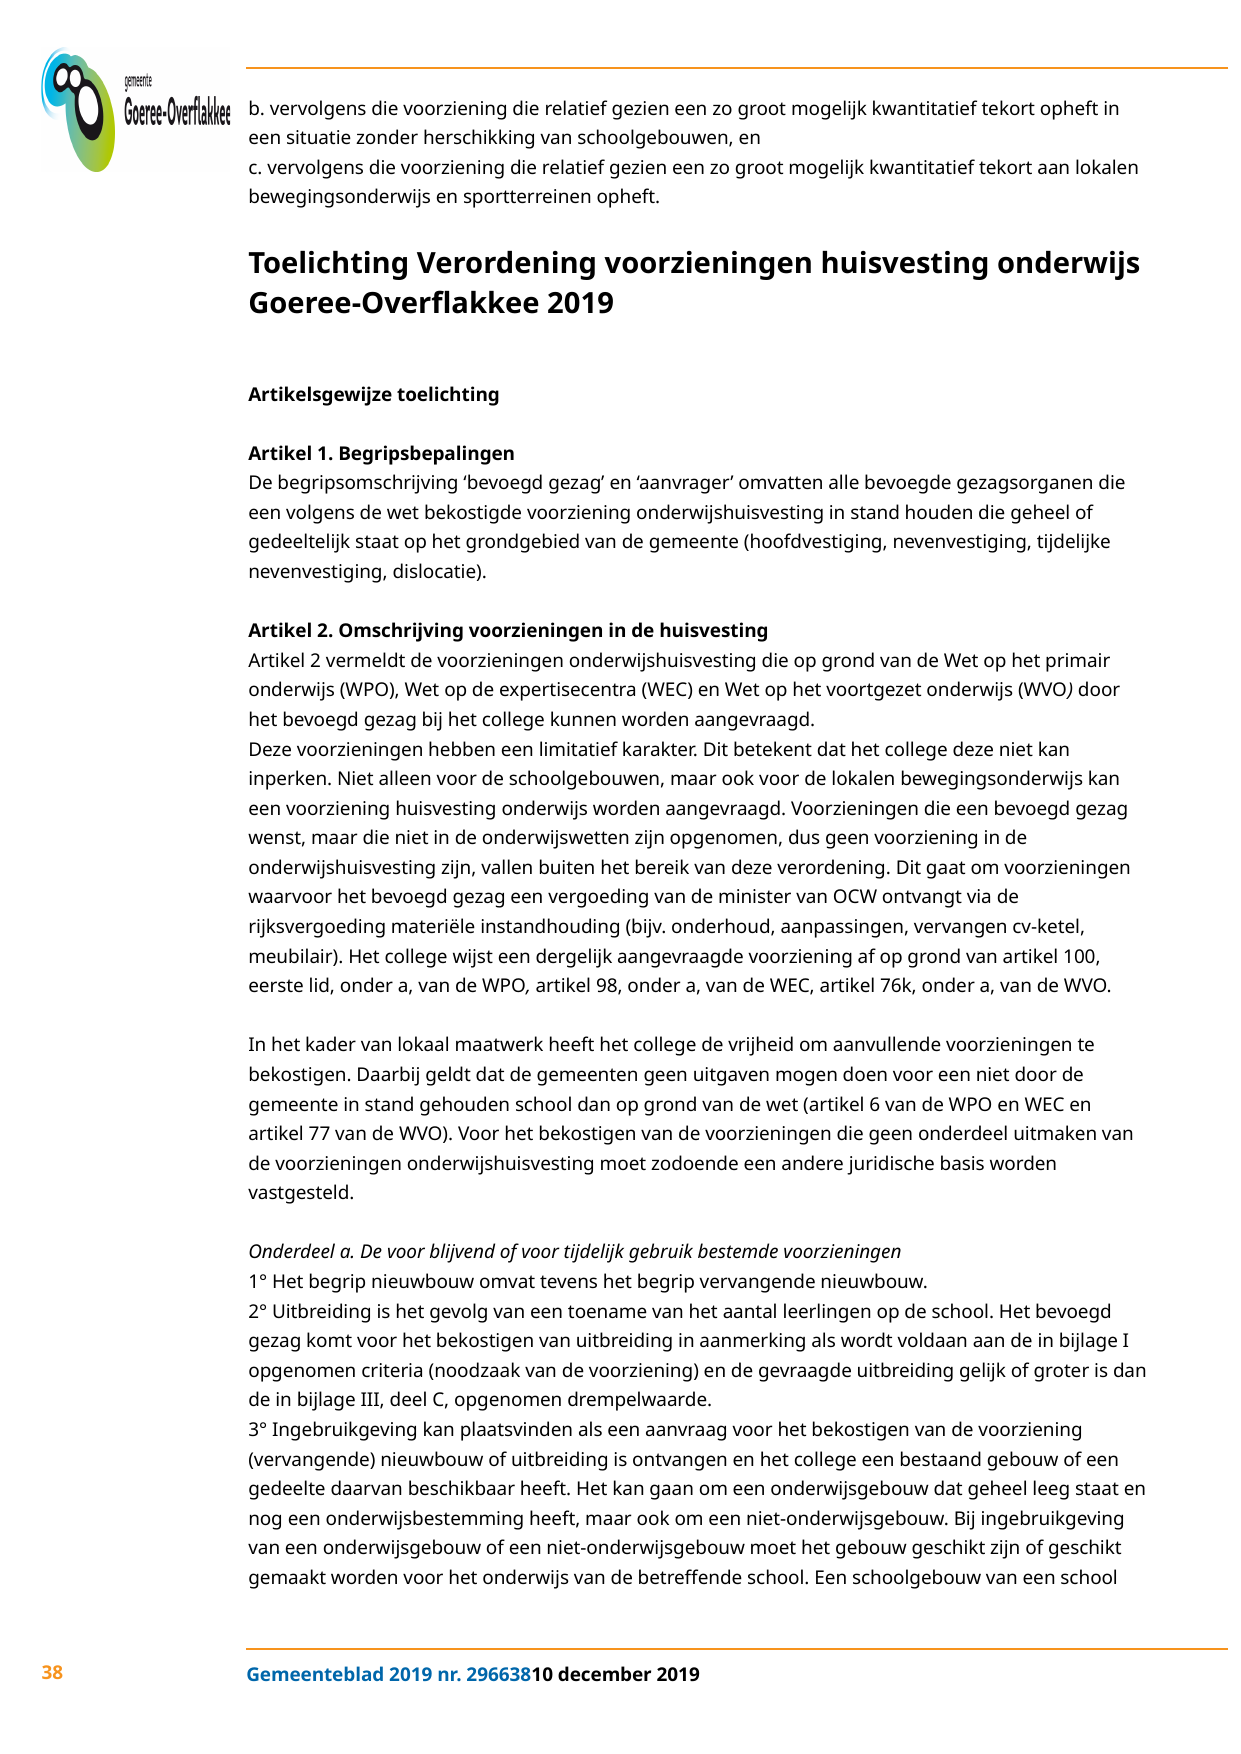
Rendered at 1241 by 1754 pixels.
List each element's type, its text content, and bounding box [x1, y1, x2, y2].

text In het kader van lokaal maatwerk heeft het college de vrijheid om aanvullende voorzieningen te bekostigen. Daarbij geldt dat de gemeenten geen uitgaven mogen doen voor een niet door de gemeente in stand gehouden school dan op grond van de wet (artikel 6 van de WPO en WEC en artikel 77 van de WVO). Voor het bekostigen van de voorzieningen die geen onderdeel uitmaken van de voorzieningen onderwijshuisvesting moet zodoende een andere juridische basis worden vastgesteld. [248, 1032, 1152, 1205]
text De begripsomschrijving ‘bevoegd gezag’ en ‘aanvrager’ omvatten alle bevoegde gezagsorganen die een volgens de wet bekostigde voorziening onderwijshuisvesting in stand houden die geheel of gedeeltelijk staat op het grondgebied van de gemeente (hoofdvestiging, nevenvestiging, tijdelijke nevenvestiging, dislocatie). [248, 469, 1152, 584]
text 2° Uitbreiding is het gevolg van een toename van het aantal leerlingen op de school. Het bevoegd gezag komt voor het bekostigen van uitbreiding in aanmerking als wordt voldaan aan de in bijlage I opgenomen criteria (noodzaak van de voorziening) en de gevraagde uitbreiding gelijk of groter is dan de in bijlage III, deel C, opgenomen drempelwaarde. [248, 1298, 1152, 1412]
text c. vervolgens die voorziening die relatief gezien een zo groot mogelijk kwantitatief tekort aan lokalen bewegingsonderwijs en sportterreinen opheft. [248, 154, 1152, 209]
text Artikel 1. Begripsbepalingen [248, 440, 1152, 466]
text Onderdeel a. De voor blijvend of voor tijdelijk gebruik bestemde voorzieningen [248, 1239, 1152, 1264]
text Artikel 2. Omschrijving voorzieningen in de huisvesting [248, 617, 1152, 643]
picture [41, 47, 231, 172]
text 3° Ingebruikgeving kan plaatsvinden als een aanvraag voor het bekostigen van de voorziening (vervangende) nieuwbouw of uitbreiding is ontvangen en het college een bestaand gebouw of een gedeelte daarvan beschikbaar heeft. Het kan gaan om een onderwijsgebouw dat geheel leeg staat en nog een onderwijsbestemming heeft, maar ook om een niet-onderwijsgebouw. Bij ingebruikgeving van een onderwijsgebouw of een niet-onderwijsgebouw moet het gebouw geschikt zijn of geschikt gemaakt worden voor het onderwijs van de betreffende school. Een schoolgebouw van een school [248, 1416, 1152, 1590]
text 1° Het begrip nieuwbouw omvat tevens het begrip vervangende nieuwbouw. [248, 1268, 1152, 1294]
text Artikel 2 vermeldt de voorzieningen onderwijshuisvesting die op grond van de Wet op het primair onderwijs (WPO), Wet op de expertisecentra (WEC) en Wet op het voortgezet onderwijs (WVO) door het bevoegd gezag bij het college kunnen worden aangevraagd. [248, 647, 1152, 732]
text Artikelsgewijze toelichting [248, 381, 1152, 407]
text Deze voorzieningen hebben een limitatief karakter. Dit betekent dat het college deze niet kan inperken. Niet alleen voor de schoolgebouwen, maar ook voor de lokalen bewegingsonderwijs kan een voorziening huisvesting onderwijs worden aangevraagd. Voorzieningen die een bevoegd gezag wenst, maar die niet in de onderwijswetten zijn opgenomen, dus geen voorziening in de onderwijshuisvesting zijn, vallen buiten het bereik van deze verordening. Dit gaat om voorzieningen waarvoor het bevoegd gezag een vergoeding van de minister van OCW ontvangt via de rijksvergoeding materiële instandhouding (bijv. onderhoud, aanpassingen, vervangen cv-ketel, meubilair). Het college wijst een dergelijk aangevraagde voorziening af op grond van artikel 100, eerste lid, onder a, van de WPO, artikel 98, onder a, van de WEC, artikel 76k, onder a, van de WVO. [248, 736, 1152, 998]
text Toelichting Verordening voorzieningen huisvesting onderwijs Goeree-Overflakkee 2019 [248, 243, 1152, 322]
text b. vervolgens die voorziening die relatief gezien een zo groot mogelijk kwantitatief tekort opheft in een situatie zonder herschikking van schoolgebouwen, en [248, 95, 1152, 150]
